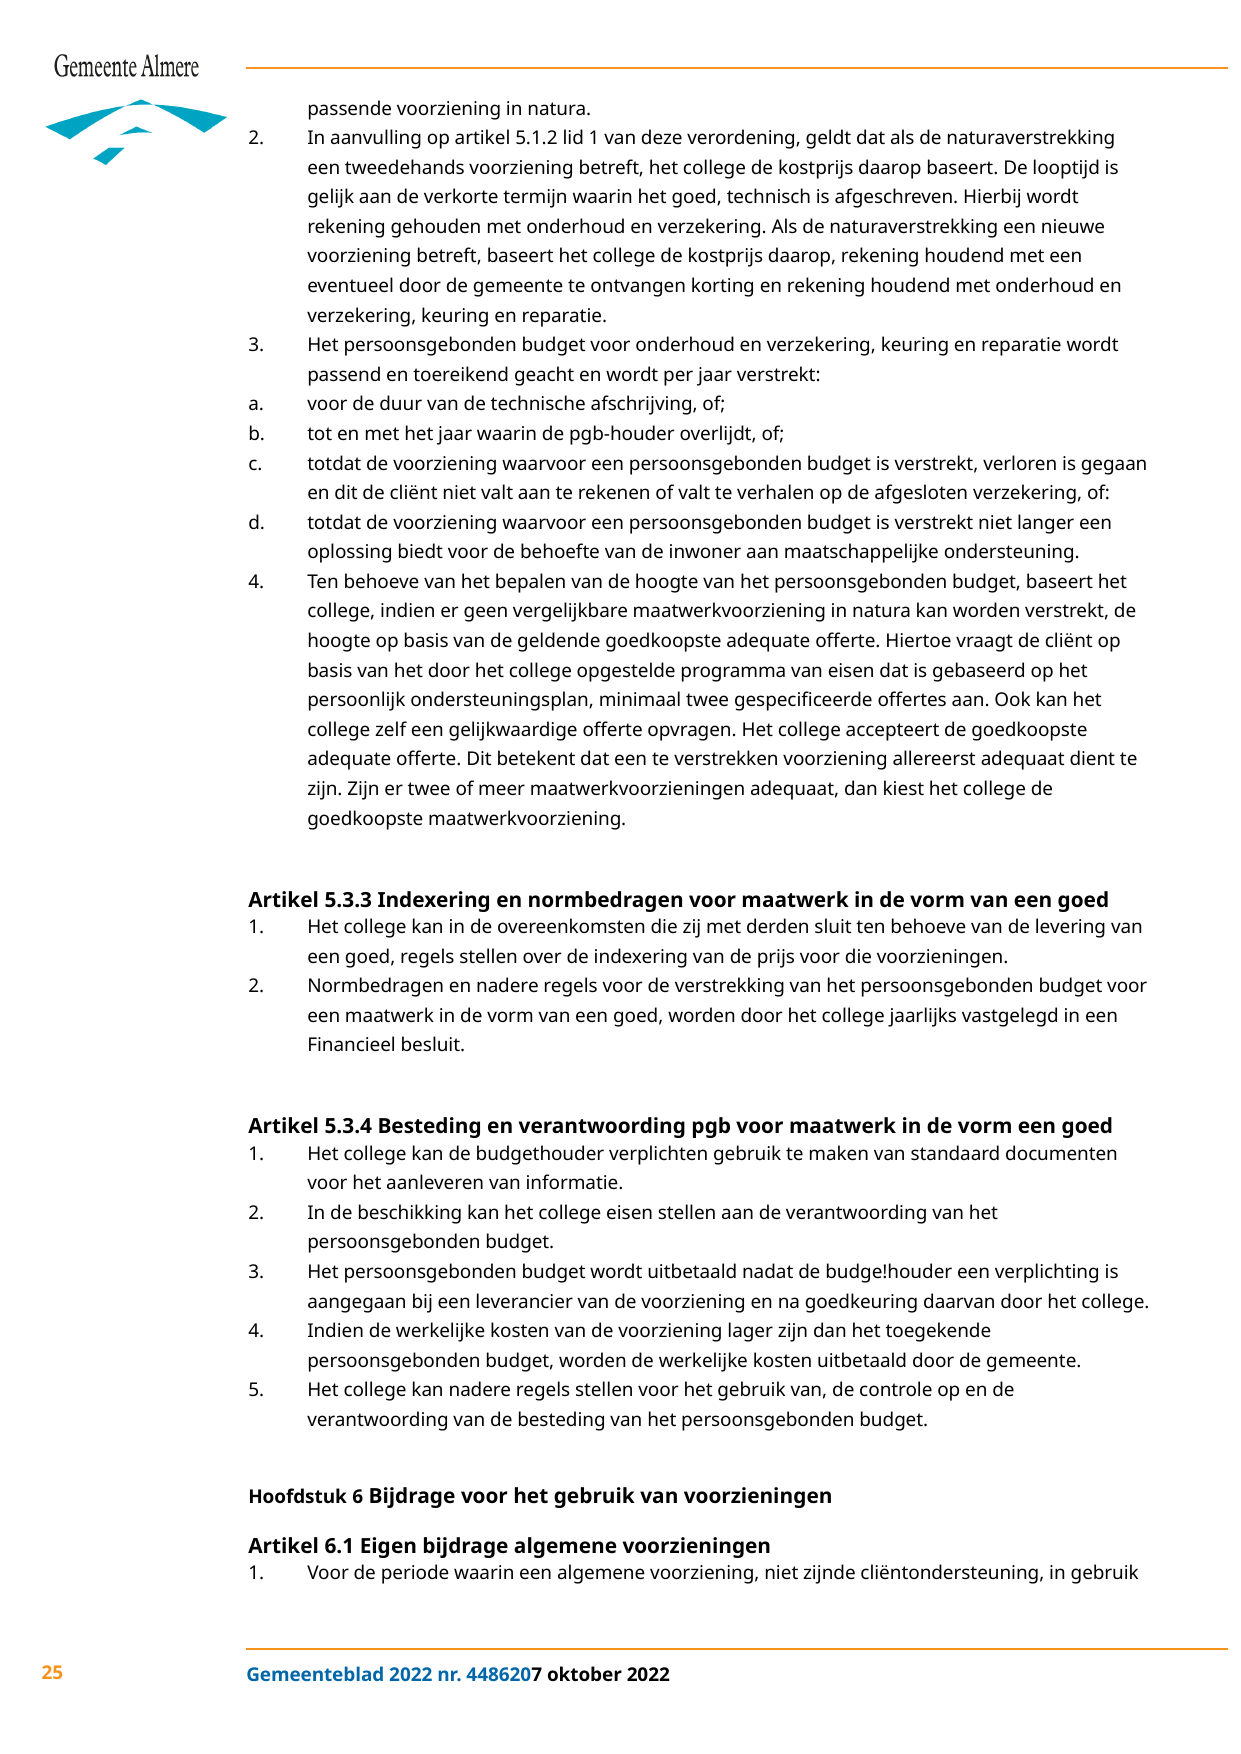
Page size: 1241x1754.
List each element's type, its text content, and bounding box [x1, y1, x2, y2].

list Het persoonsgebonden budget voor onderhoud en verzekering, keuring en reparatie wordt passend en toereikend geacht en wordt per jaar verstrekt: [248, 331, 1152, 387]
list Indien de werkelijke kosten van de voorziening lager zijn dan het toegekende persoonsgebonden budget, worden de werkelijke kosten uitbetaald door de gemeente. [248, 1317, 1152, 1373]
text Artikel 6.1 Eigen bijdrage algemene voorzieningen [248, 1531, 1152, 1559]
list Normbedragen en nadere regels voor de verstrekking van het persoonsgebonden budget voor een maatwerk in de vorm van een goed, worden door het college jaarlijks vastgelegd in een Financieel besluit. [248, 972, 1152, 1057]
list totdat de voorziening waarvoor een persoonsgebonden budget is verstrekt niet langer een oplossing biedt voor de behoefte van de inwoner aan maatschappelijke ondersteuning. [248, 509, 1152, 564]
picture [41, 47, 231, 172]
list In de beschikking kan het college eisen stellen aan de verantwoording van het persoonsgebonden budget. [248, 1199, 1152, 1254]
list passende voorziening in natura. [248, 95, 1152, 121]
list Het persoonsgebonden budget wordt uitbetaald nadat de budge!houder een verplichting is aangegaan bij een leverancier van de voorziening en na goedkeuring daarvan door het college. [248, 1258, 1152, 1314]
text Artikel 5.3.3 Indexering en normbedragen voor maatwerk in de vorm van een goed [248, 885, 1152, 913]
list Het college kan in de overeenkomsten die zij met derden sluit ten behoeve van de levering van een goed, regels stellen over de indexering van de prijs voor die voorzieningen. [248, 913, 1152, 968]
list Het college kan de budgethouder verplichten gebruik te maken van standaard documenten voor het aanleveren van informatie. [248, 1140, 1152, 1195]
list voor de duur van de technische afschrijving, of; [248, 391, 1152, 416]
list Het college kan nadere regels stellen voor het gebruik van, de controle op en de verantwoording van de besteding van het persoonsgebonden budget. [248, 1377, 1152, 1432]
text Hoofdstuk 6 Bijdrage voor het gebruik van voorzieningen [248, 1481, 1152, 1510]
list Ten behoeve van het bepalen van de hoogte van het persoonsgebonden budget, baseert het college, indien er geen vergelijkbare maatwerkvoorziening in natura kan worden verstrekt, de hoogte op basis van de geldende goedkoopste adequate offerte. Hiertoe vraagt de cliënt op basis van het door het college opgestelde programma van eisen dat is gebaseerd op het persoonlijk ondersteuningsplan, minimaal twee gespecificeerde offertes aan. Ook kan het college zelf een gelijkwaardige offerte opvragen. Het college accepteert de goedkoopste adequate offerte. Dit betekent dat een te verstrekken voorziening allereerst adequaat dient te zijn. Zijn er twee of meer maatwerkvoorzieningen adequaat, dan kiest het college de goedkoopste maatwerkvoorziening. [248, 568, 1152, 831]
list totdat de voorziening waarvoor een persoonsgebonden budget is verstrekt, verloren is gegaan en dit de cliënt niet valt aan te rekenen of valt te verhalen op de afgesloten verzekering, of: [248, 450, 1152, 505]
list Voor de periode waarin een algemene voorziening, niet zijnde cliëntondersteuning, in gebruik [248, 1559, 1152, 1585]
list In aanvulling op artikel 5.1.2 lid 1 van deze verordening, geldt dat als de naturaverstrekking een tweedehands voorziening betreft, het college de kostprijs daarop baseert. De looptijd is gelijk aan de verkorte termijn waarin het goed, technisch is afgeschreven. Hierbij wordt rekening gehouden met onderhoud en verzekering. Als de naturaverstrekking een nieuwe voorziening betreft, baseert het college de kostprijs daarop, rekening houdend met een eventueel door de gemeente te ontvangen korting en rekening houdend met onderhoud en verzekering, keuring en reparatie. [248, 124, 1152, 328]
list tot en met het jaar waarin de pgb-houder overlijdt, of; [248, 420, 1152, 446]
text Artikel 5.3.4 Besteding en verantwoording pgb voor maatwerk in de vorm een goed [248, 1112, 1152, 1140]
